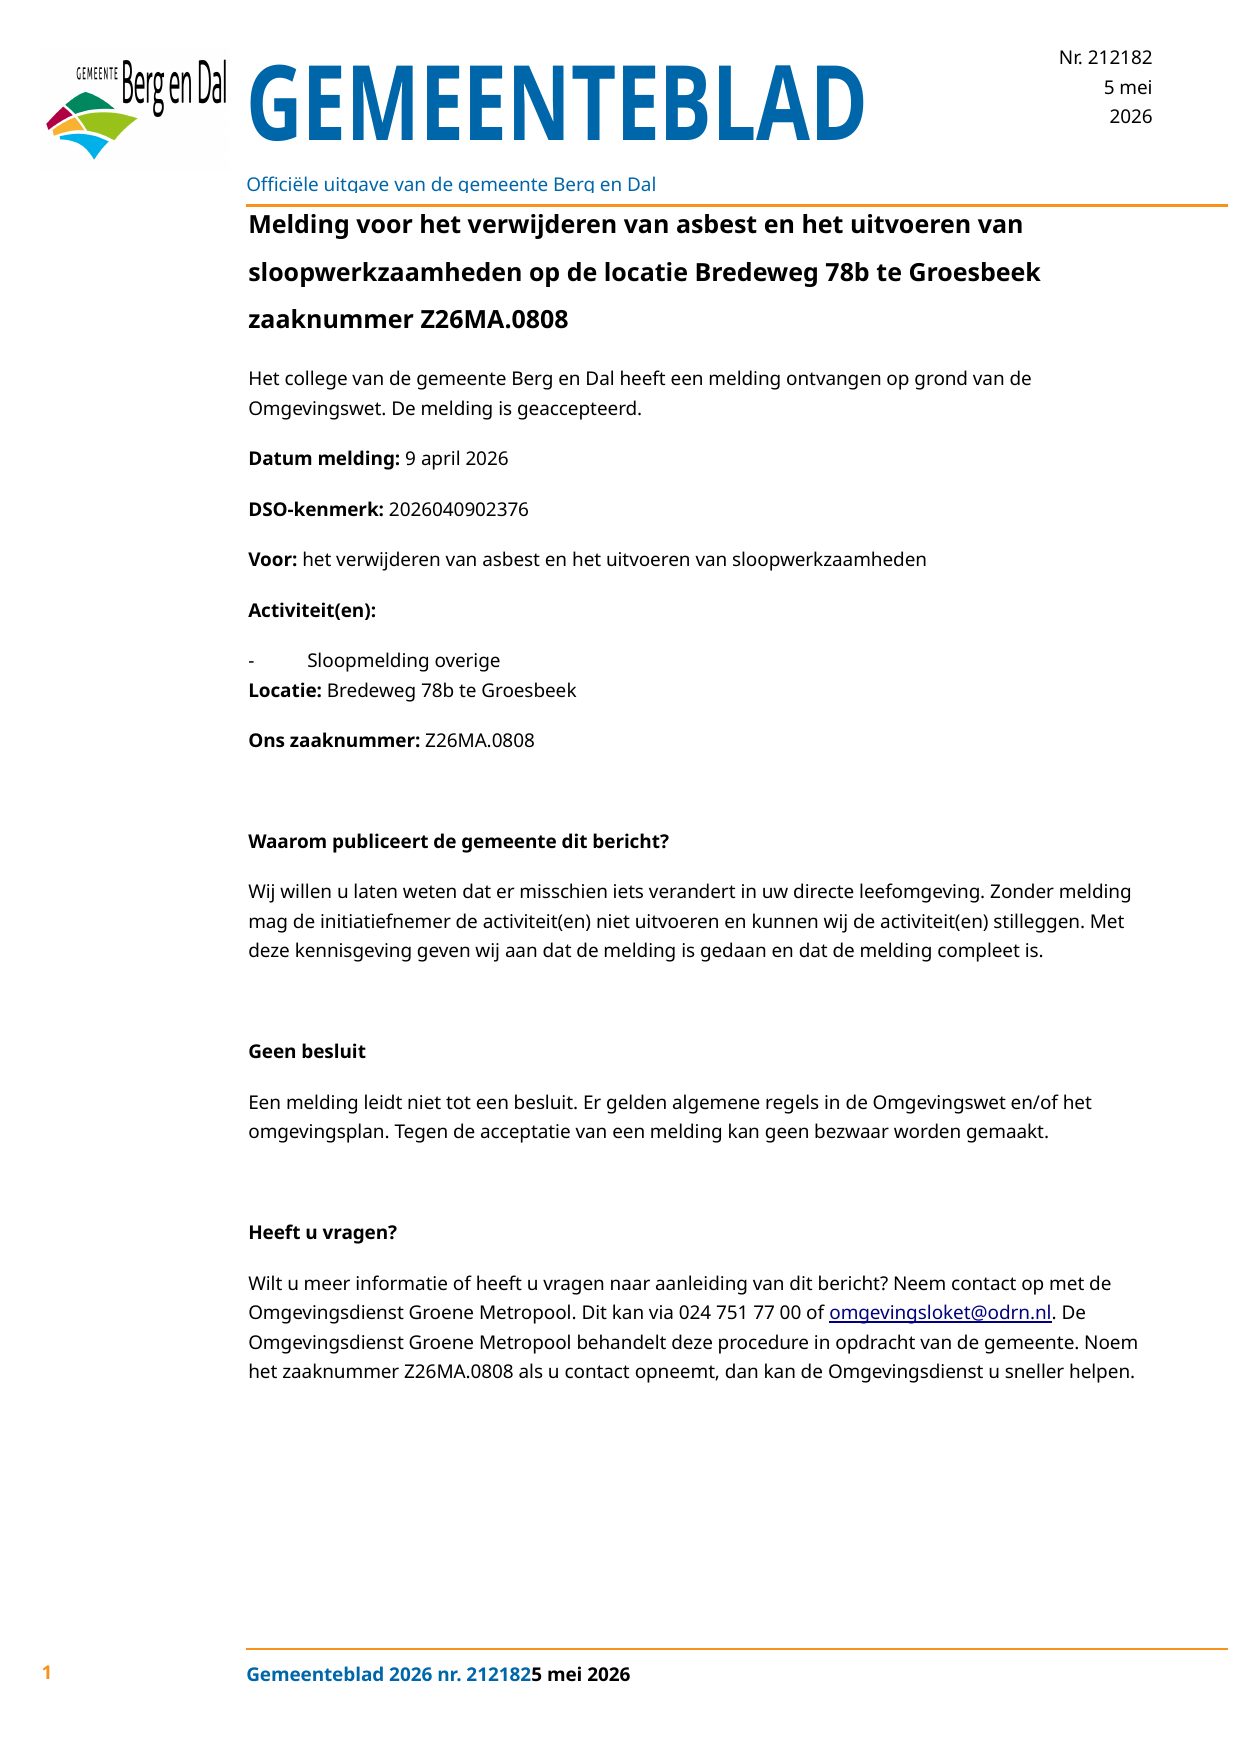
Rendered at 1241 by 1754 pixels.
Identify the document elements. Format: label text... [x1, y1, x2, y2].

picture [41, 47, 231, 172]
text Heeft u vragen? [248, 1219, 1152, 1245]
text Ons zaaknummer: Z26MA.0808 [248, 727, 1152, 753]
text Datum melding: 9 april 2026 [248, 446, 1152, 471]
text Een melding leidt niet tot een besluit. Er gelden algemene regels in de Omgevingswet en/of het omgevingsplan. Tegen de acceptatie van een melding kan geen bezwaar worden gemaakt. [248, 1089, 1152, 1144]
text Activiteit(en): [248, 597, 1152, 622]
text Het college van de gemeente Berg en Dal heeft een melding ontvangen op grond van de Omgevingswet. De melding is geaccepteerd. [248, 366, 1152, 421]
text Wilt u meer informatie of heeft u vragen naar aanleiding van dit bericht? Neem contact op met de Omgevingsdienst Groene Metropool. Dit kan via 024 751 77 00 of omgevingsloket@odrn.nl. De Omgevingsdienst Groene Metropool behandelt deze procedure in opdracht van de gemeente. Noem het zaaknummer Z26MA.0808 als u contact opneemt, dan kan de Omgevingsdienst u sneller helpen. [248, 1270, 1152, 1384]
text Voor: het verwijderen van asbest en het uitvoeren van sloopwerkzaamheden [248, 546, 1152, 572]
text Locatie: Bredeweg 78b te Groesbeek [248, 677, 1152, 702]
text Geen besluit [248, 1038, 1152, 1064]
list Sloopmelding overige [248, 647, 1152, 673]
text DSO-kenmerk: 2026040902376 [248, 496, 1152, 522]
text Melding voor het verwijderen van asbest en het uitvoeren van sloopwerkzaamheden op de locatie Bredeweg 78b te Groesbeek zaaknummer Z26MA.0808 [248, 207, 1152, 336]
text Waarom publiceert de gemeente dit bericht? [248, 828, 1152, 854]
text Wij willen u laten weten dat er misschien iets verandert in uw directe leefomgeving. Zonder melding mag de initiatiefnemer de activiteit(en) niet uitvoeren en kunnen wij de activiteit(en) stilleggen. Met deze kennisgeving geven wij aan dat de melding is gedaan en dat de melding compleet is. [248, 878, 1152, 963]
